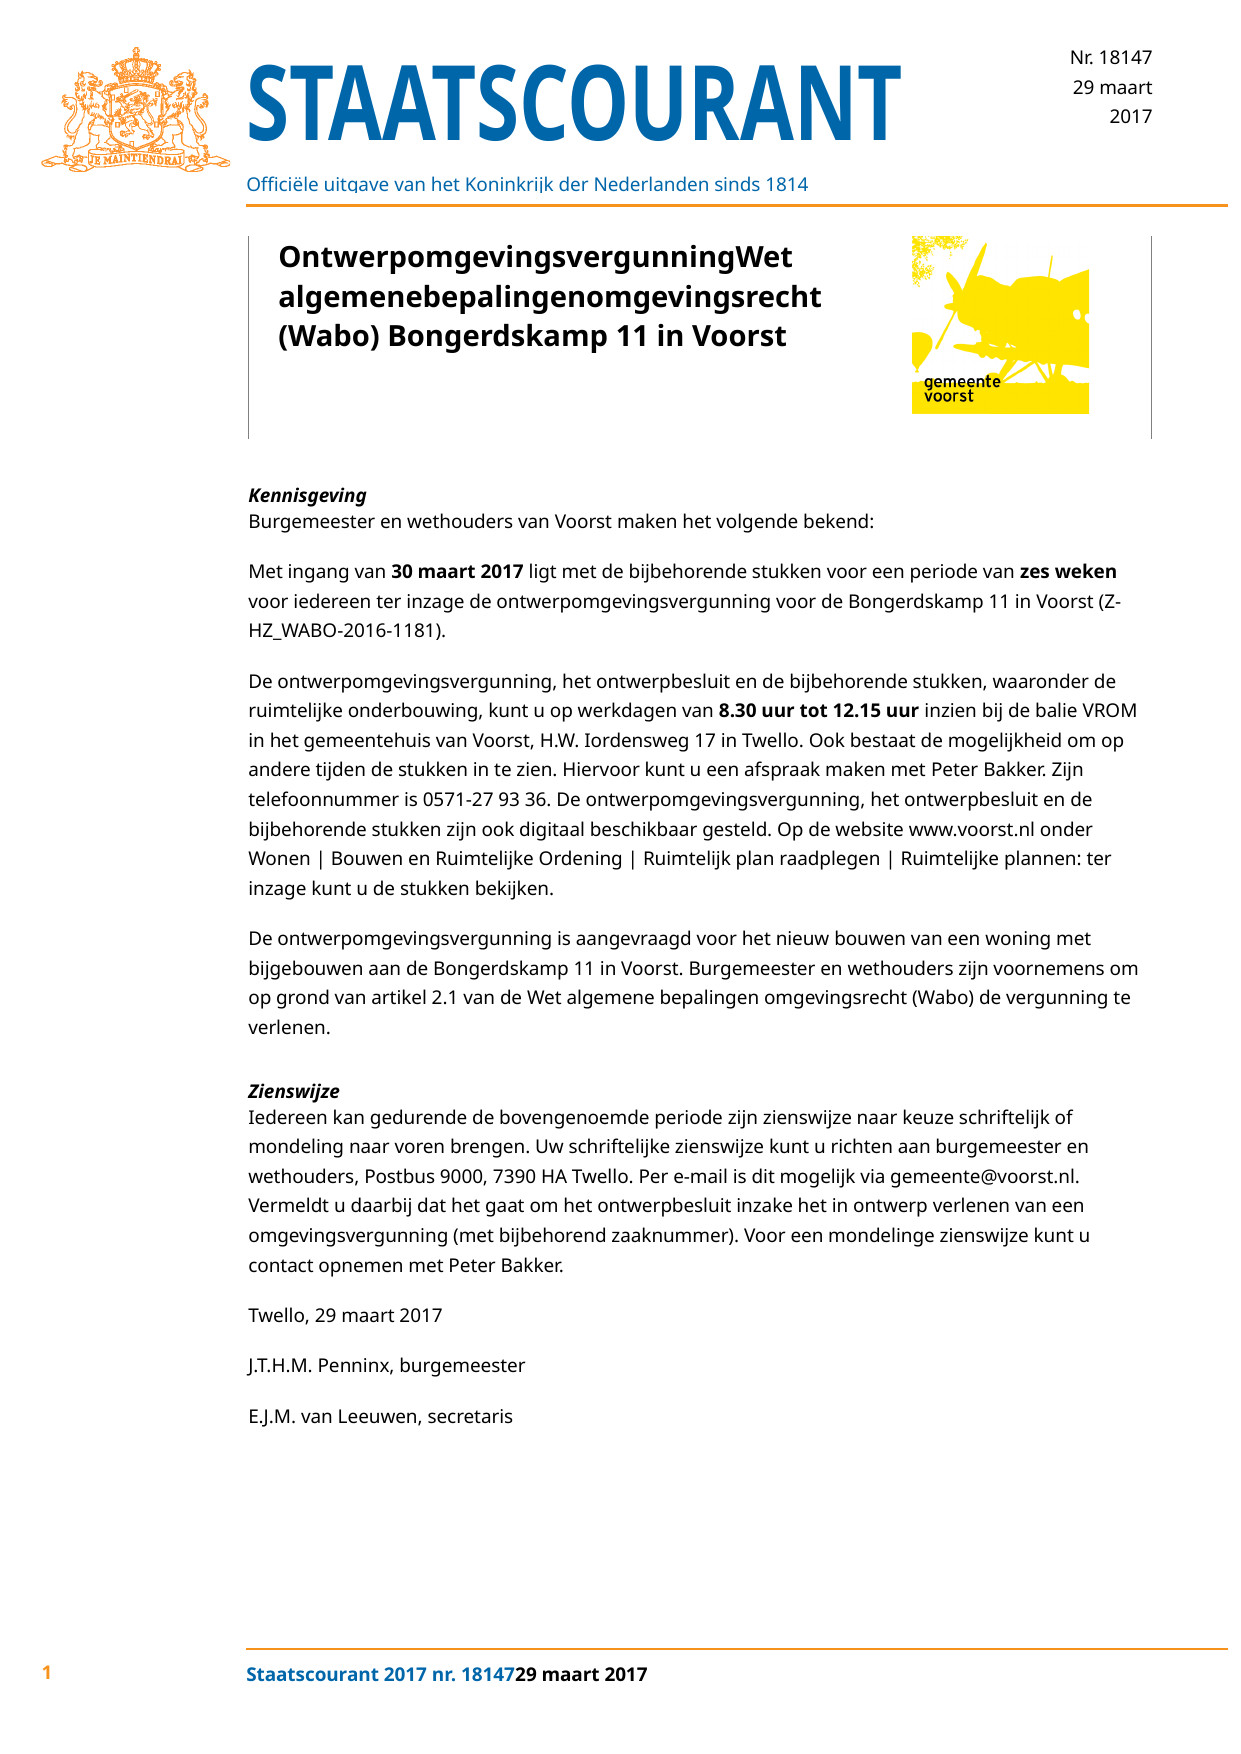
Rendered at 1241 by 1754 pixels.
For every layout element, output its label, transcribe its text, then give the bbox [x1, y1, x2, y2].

picture [912, 236, 1090, 414]
table_header [850, 236, 912, 413]
text E.J.M. van Leeuwen, secretaris [248, 1403, 1152, 1429]
text Kennisgeving [248, 482, 1152, 508]
table_header [1090, 236, 1151, 413]
text Iedereen kan gedurende de bovengenoemde periode zijn zienswijze naar keuze schriftelijk of mondeling naar voren brengen. Uw schriftelijke zienswijze kunt u richten aan burgemeester en wethouders, Postbus 9000, 7390 HA Twello. Per e-mail is dit mogelijk via gemeente@voorst.nl. Vermeldt u daarbij dat het gaat om het ontwerpbesluit inzake het in ontwerp verlenen van een omgevingsvergunning (met bijbehorend zaaknummer). Voor een mondelinge zienswijze kunt u contact opnemen met Peter Bakker. [248, 1104, 1152, 1277]
table_header [850, 414, 1151, 439]
text Twello, 29 maart 2017 [248, 1302, 1152, 1328]
text Met ingang van 30 maart 2017 ligt met de bijbehorende stukken voor een periode van zes weken voor iedereen ter inzage de ontwerpomgevingsvergunning voor de Bongerdskamp 11 in Voorst (Z-HZ_WABO-2016-1181). [248, 558, 1152, 643]
text Zienswijze [248, 1078, 1152, 1104]
table_header OntwerpomgevingsvergunningWet algemenebepalingenomgevingsrecht (Wabo) Bongerdskamp 11 in Voorst [249, 236, 850, 439]
picture [41, 47, 231, 172]
text Burgemeester en wethouders van Voorst maken het volgende bekend: [248, 508, 1152, 534]
text De ontwerpomgevingsvergunning is aangevraagd voor het nieuw bouwen van een woning met bijgebouwen aan de Bongerdskamp 11 in Voorst. Burgemeester en wethouders zijn voornemens om op grond van artikel 2.1 van de Wet algemene bepalingen omgevingsrecht (Wabo) de vergunning te verlenen. [248, 925, 1152, 1040]
text De ontwerpomgevingsvergunning, het ontwerpbesluit en de bijbehorende stukken, waaronder de ruimtelijke onderbouwing, kunt u op werkdagen van 8.30 uur tot 12.15 uur inzien bij de balie VROM in het gemeentehuis van Voorst, H.W. Iordensweg 17 in Twello. Ook bestaat de mogelijkheid om op andere tijden de stukken in te zien. Hiervoor kunt u een afspraak maken met Peter Bakker. Zijn telefoonnummer is 0571-27 93 36. De ontwerpomgevingsvergunning, het ontwerpbesluit en de bijbehorende stukken zijn ook digitaal beschikbaar gesteld. Op de website www.voorst.nl onder Wonen | Bouwen en Ruimtelijke Ordening | Ruimtelijk plan raadplegen | Ruimtelijke plannen: ter inzage kunt u de stukken bekijken. [248, 668, 1152, 901]
text J.T.H.M. Penninx, burgemeester [248, 1353, 1152, 1378]
